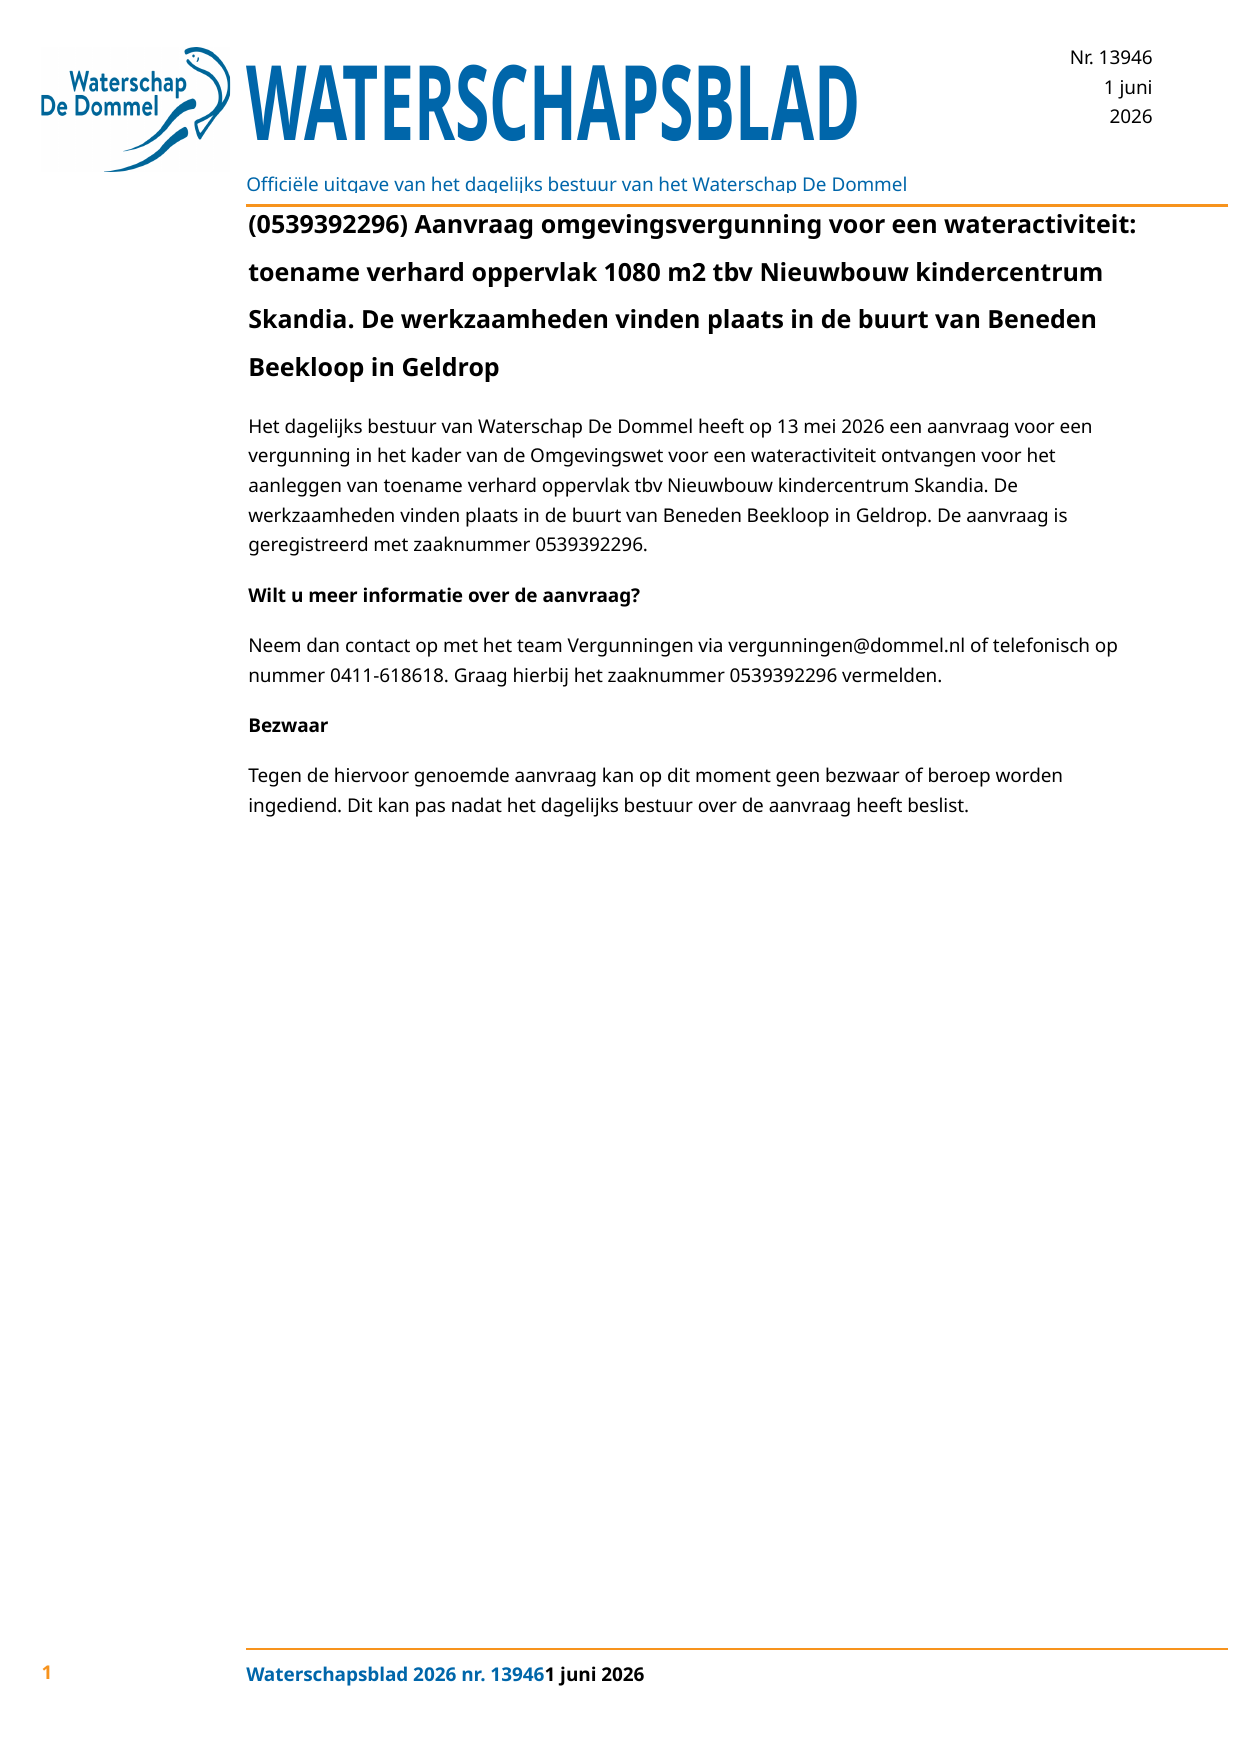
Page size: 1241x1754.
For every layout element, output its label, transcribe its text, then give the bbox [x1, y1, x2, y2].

picture [41, 47, 231, 172]
text Tegen de hiervoor genoemde aanvraag kan op dit moment geen bezwaar of beroep worden ingediend. Dit kan pas nadat het dagelijks bestuur over de aanvraag heeft beslist. [248, 763, 1152, 818]
picture [198, 118, 210, 131]
text Het dagelijks bestuur van Waterschap De Dommel heeft op 13 mei 2026 een aanvraag voor een vergunning in het kader van de Omgevingswet voor een wateractiviteit ontvangen voor het aanleggen van toename verhard oppervlak tbv Nieuwbouw kindercentrum Skandia. De werkzaamheden vinden plaats in de buurt van Beneden Beekloop in Geldrop. De aanvraag is geregistreerd met zaaknummer 0539392296. [248, 413, 1152, 557]
text Bezwaar [248, 712, 1152, 738]
picture [204, 47, 231, 76]
picture [45, 99, 51, 111]
text (0539392296) Aanvraag omgevingsvergunning voor een wateractiviteit: toename verhard oppervlak 1080 m2 tbv Nieuwbouw kindercentrum Skandia. De werkzaamheden vinden plaats in de buurt van Beneden Beekloop in Geldrop [248, 207, 1152, 384]
text Wilt u meer informatie over de aanvraag? [248, 582, 1152, 608]
text Neem dan contact op met het team Vergunningen via vergunningen@dommel.nl of telefonisch op nummer 0411-618618. Graag hierbij het zaaknummer 0539392296 vermelden. [248, 632, 1152, 688]
